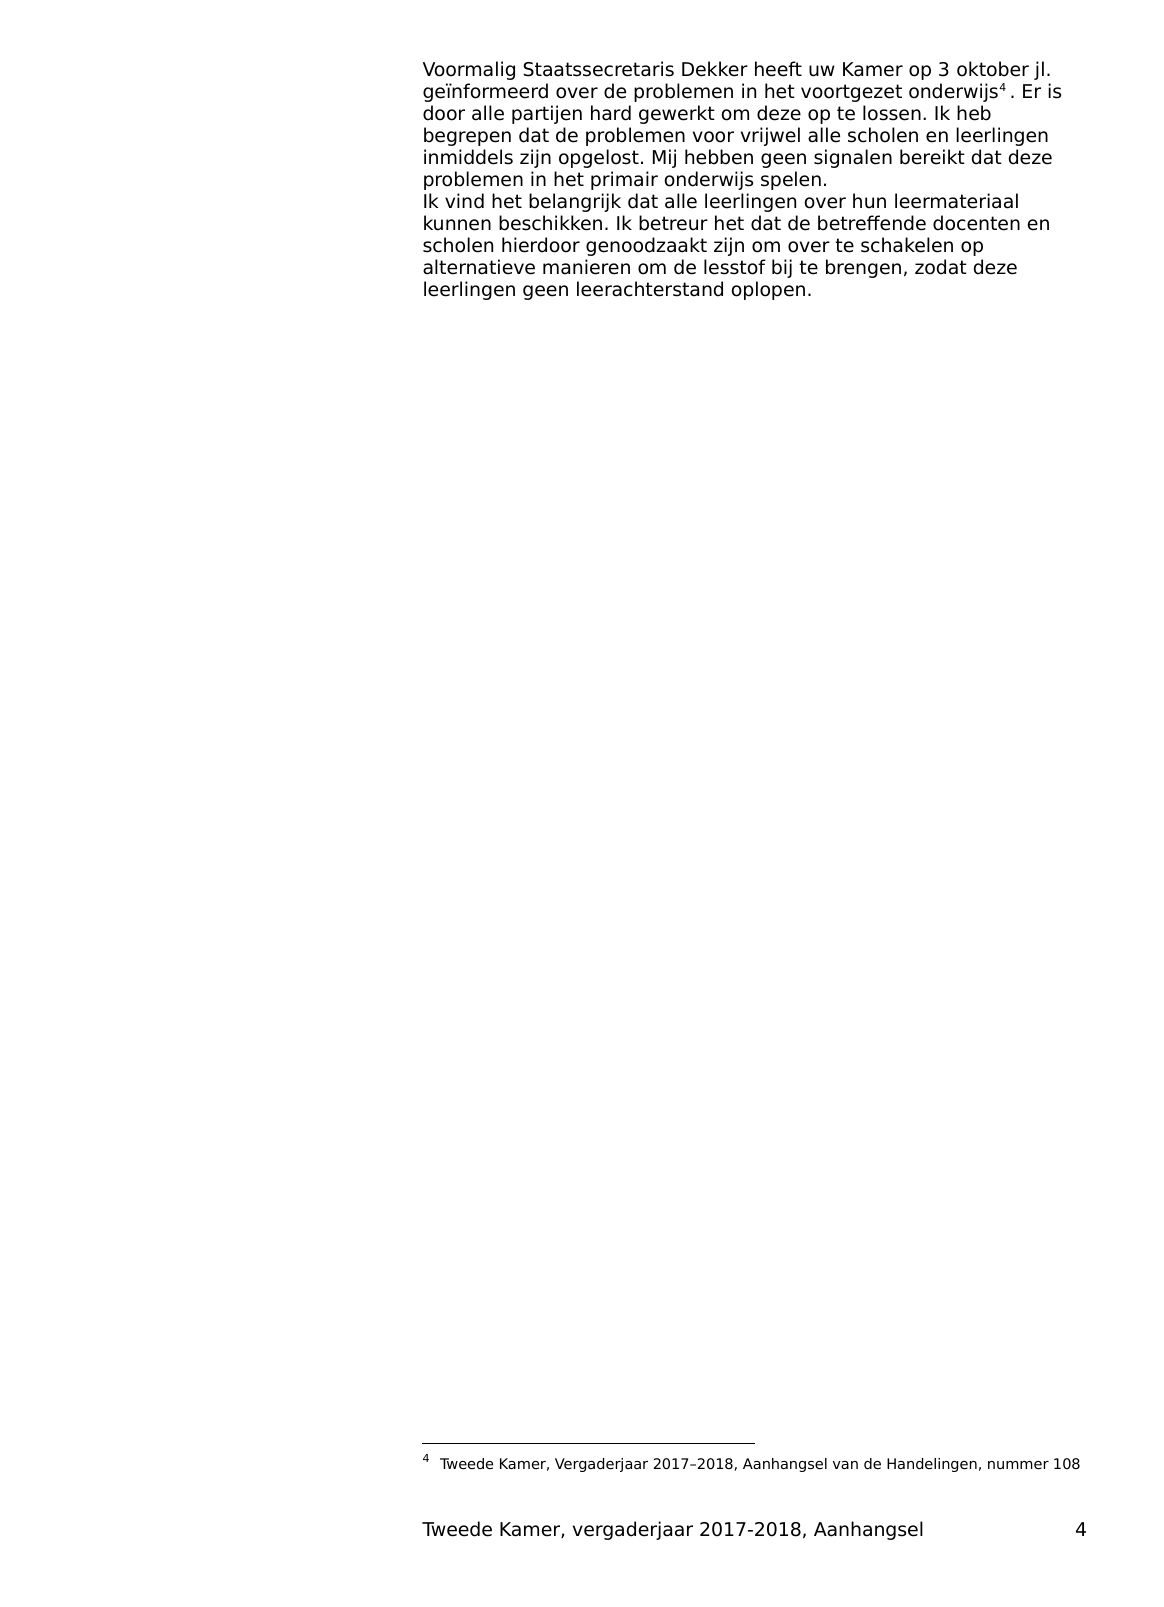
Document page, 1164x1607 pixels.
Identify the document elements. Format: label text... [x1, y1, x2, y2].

text Ik vind het belangrijk dat alle leerlingen over hun leermateriaal kunnen beschikken. Ik betreur het dat de betreffende docenten en scholen hierdoor genoodzaakt zijn om over te schakelen op alternatieve manieren om de lesstof bij te brengen, zodat deze leerlingen geen leerachterstand oplopen. [422, 191, 1087, 301]
text Tweede Kamer, Vergaderjaar 2017–2018, Aanhangsel van de Handelingen, nummer 108 [422, 1452, 1087, 1474]
text Voormalig Staatssecretaris Dekker heeft uw Kamer op 3 oktober jl. geïnformeerd over de problemen in het voortgezet onderwijs. Er is door alle partijen hard gewerkt om deze op te lossen. Ik heb begrepen dat de problemen voor vrijwel alle scholen en leerlingen inmiddels zijn opgelost. Mij hebben geen signalen bereikt dat deze problemen in het primair onderwijs spelen. [422, 59, 1087, 191]
